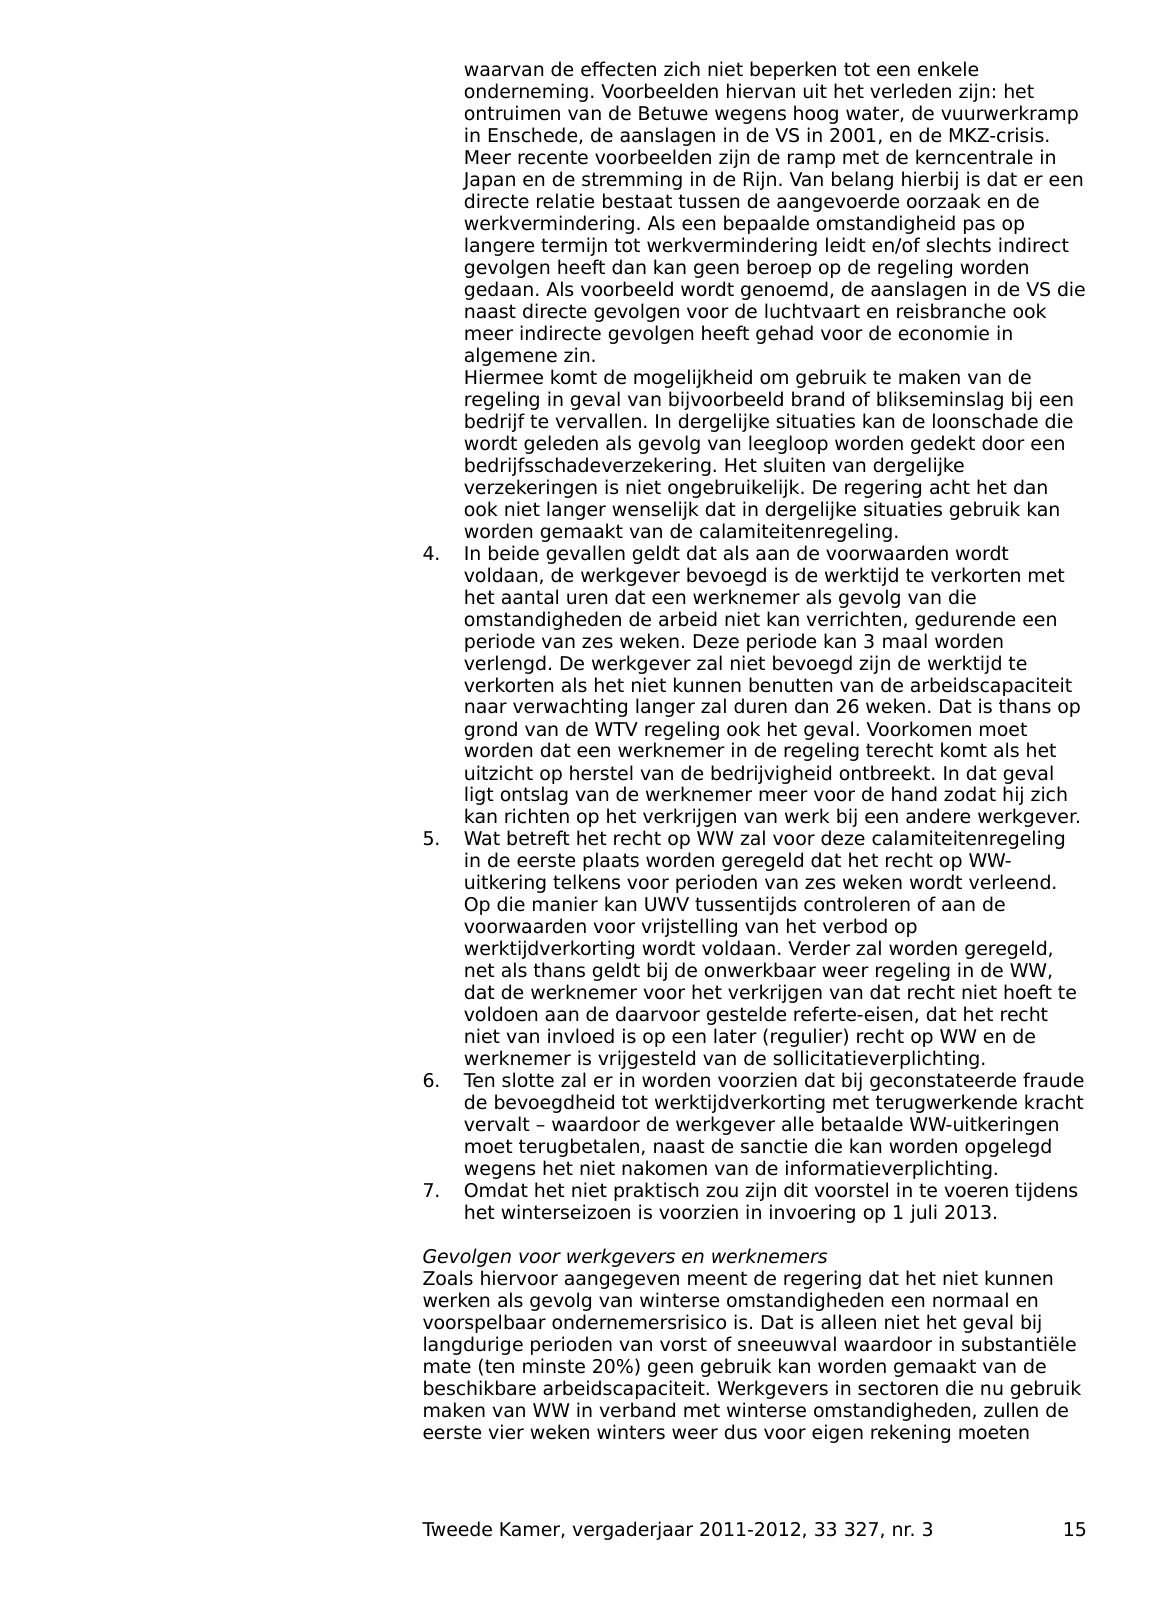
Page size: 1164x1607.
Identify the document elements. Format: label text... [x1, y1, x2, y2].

text 5. Wat betreft het recht op WW zal voor deze calamiteitenregeling in de eerste plaats worden geregeld dat het recht op WW-uitkering telkens voor perioden van zes weken wordt verleend. Op die manier kan UWV tussentijds controleren of aan de voorwaarden voor vrijstelling van het verbod op werktijdverkorting wordt voldaan. Verder zal worden geregeld, net als thans geldt bij de onwerkbaar weer regeling in de WW, dat de werknemer voor het verkrijgen van dat recht niet hoeft te voldoen aan de daarvoor gestelde referte-eisen, dat het recht niet van invloed is op een later (regulier) recht op WW en de werknemer is vrijgesteld van de sollicitatieverplichting. [422, 828, 1087, 1070]
subtitle Gevolgen voor werkgevers en werknemers [422, 1246, 1087, 1268]
text 6. Ten slotte zal er in worden voorzien dat bij geconstateerde fraude de bevoegdheid tot werktijdverkorting met terugwerkende kracht vervalt – waardoor de werkgever alle betaalde WW-uitkeringen moet terugbetalen, naast de sanctie die kan worden opgelegd wegens het niet nakomen van de informatieverplichting. [422, 1070, 1087, 1180]
text waarvan de effecten zich niet beperken tot een enkele onderneming. Voorbeelden hiervan uit het verleden zijn: het ontruimen van de Betuwe wegens hoog water, de vuurwerkramp in Enschede, de aanslagen in de VS in 2001, en de MKZ-crisis. Meer recente voorbeelden zijn de ramp met de kerncentrale in Japan en de stremming in de Rijn. Van belang hierbij is dat er een directe relatie bestaat tussen de aangevoerde oorzaak en de werkvermindering. Als een bepaalde omstandigheid pas op langere termijn tot werkvermindering leidt en/of slechts indirect gevolgen heeft dan kan geen beroep op de regeling worden gedaan. Als voorbeeld wordt genoemd, de aanslagen in de VS die naast directe gevolgen voor de luchtvaart en reisbranche ook meer indirecte gevolgen heeft gehad voor de economie in algemene zin. [422, 59, 1087, 367]
text Hiermee komt de mogelijkheid om gebruik te maken van de regeling in geval van bijvoorbeeld brand of blikseminslag bij een bedrijf te vervallen. In dergelijke situaties kan de loonschade die wordt geleden als gevolg van leegloop worden gedekt door een bedrijfsschadeverzekering. Het sluiten van dergelijke verzekeringen is niet ongebruikelijk. De regering acht het dan ook niet langer wenselijk dat in dergelijke situaties gebruik kan worden gemaakt van de calamiteitenregeling. [464, 367, 1087, 543]
text 4. In beide gevallen geldt dat als aan de voorwaarden wordt voldaan, de werkgever bevoegd is de werktijd te verkorten met het aantal uren dat een werknemer als gevolg van die omstandigheden de arbeid niet kan verrichten, gedurende een periode van zes weken. Deze periode kan 3 maal worden verlengd. De werkgever zal niet bevoegd zijn de werktijd te verkorten als het niet kunnen benutten van de arbeidscapaciteit naar verwachting langer zal duren dan 26 weken. Dat is thans op grond van de WTV regeling ook het geval. Voorkomen moet worden dat een werknemer in de regeling terecht komt als het uitzicht op herstel van de bedrijvigheid ontbreekt. In dat geval ligt ontslag van de werknemer meer voor de hand zodat hij zich kan richten op het verkrijgen van werk bij een andere werkgever. [422, 543, 1087, 828]
text Zoals hiervoor aangegeven meent de regering dat het niet kunnen werken als gevolg van winterse omstandigheden een normaal en voorspelbaar ondernemersrisico is. Dat is alleen niet het geval bij langdurige perioden van vorst of sneeuwval waardoor in substantiële mate (ten minste 20%) geen gebruik kan worden gemaakt van de beschikbare arbeidscapaciteit. Werkgevers in sectoren die nu gebruik maken van WW in verband met winterse omstandigheden, zullen de eerste vier weken winters weer dus voor eigen rekening moeten [422, 1268, 1087, 1444]
text 7. Omdat het niet praktisch zou zijn dit voorstel in te voeren tijdens het winterseizoen is voorzien in invoering op 1 juli 2013. [422, 1180, 1087, 1224]
